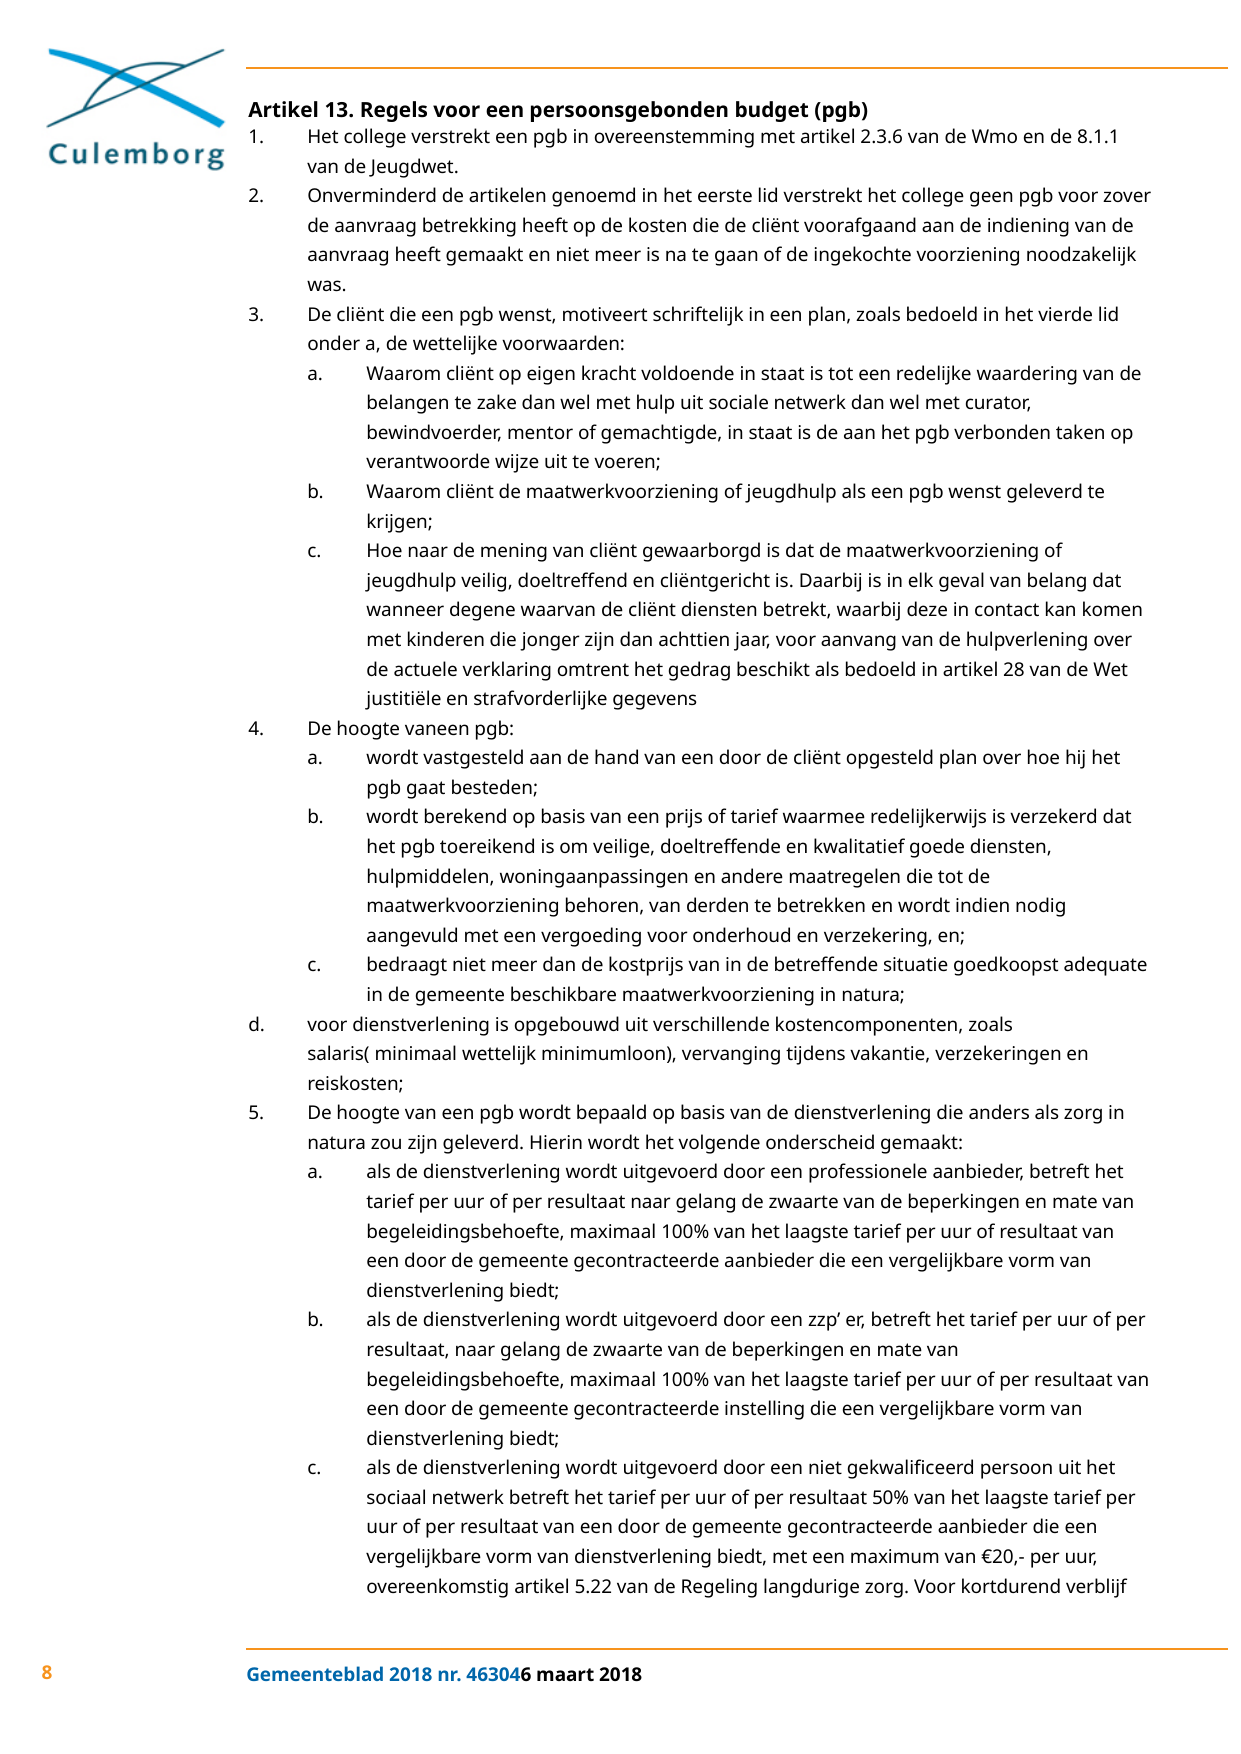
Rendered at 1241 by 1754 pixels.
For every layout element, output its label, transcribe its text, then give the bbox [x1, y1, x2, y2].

list als de dienstverlening wordt uitgevoerd door een niet gekwalificeerd persoon uit het sociaal netwerk betreft het tarief per uur of per resultaat 50% van het laagste tarief per uur of per resultaat van een door de gemeente gecontracteerde aanbieder die een vergelijkbare vorm van dienstverlening biedt, met een maximum van €20,- per uur, overeenkomstig artikel 5.22 van de Regeling langdurige zorg. Voor kortdurend verblijf [307, 1454, 1152, 1598]
list Waarom cliënt op eigen kracht voldoende in staat is tot een redelijke waardering van de belangen te zake dan wel met hulp uit sociale netwerk dan wel met curator, bewindvoerder, mentor of gemachtigde, in staat is de aan het pgb verbonden taken op verantwoorde wijze uit te voeren; [307, 360, 1152, 474]
picture [41, 47, 231, 172]
list Het college verstrekt een pgb in overeenstemming met artikel 2.3.6 van de Wmo en de 8.1.1 van de Jeugdwet. [248, 123, 1152, 178]
list wordt vastgesteld aan de hand van een door de cliënt opgesteld plan over hoe hij het pgb gaat besteden; [307, 744, 1152, 800]
list Hoe naar de mening van cliënt gewaarborgd is dat de maatwerkvoorziening of jeugdhulp veilig, doeltreffend en cliëntgericht is. Daarbij is in elk geval van belang dat wanneer degene waarvan de cliënt diensten betrekt, waarbij deze in contact kan komen met kinderen die jonger zijn dan achttien jaar, voor aanvang van de hulpverlening over de actuele verklaring omtrent het gedrag beschikt als bedoeld in artikel 28 van de Wet justitiële en strafvorderlijke gegevens [307, 537, 1152, 711]
text Artikel 13. Regels voor een persoonsgebonden budget (pgb) [248, 95, 1152, 123]
list als de dienstverlening wordt uitgevoerd door een professionele aanbieder, betreft het tarief per uur of per resultaat naar gelang de zwaarte van de beperkingen en mate van begeleidingsbehoefte, maximaal 100% van het laagste tarief per uur of resultaat van een door de gemeente gecontracteerde aanbieder die een vergelijkbare vorm van dienstverlening biedt; [307, 1159, 1152, 1303]
list voor dienstverlening is opgebouwd uit verschillende kostencomponenten, zoals salaris( minimaal wettelijk minimumloon), vervanging tijdens vakantie, verzekeringen en reiskosten; [248, 1011, 1152, 1096]
list als de dienstverlening wordt uitgevoerd door een zzp’ er, betreft het tarief per uur of per resultaat, naar gelang de zwaarte van de beperkingen en mate van begeleidingsbehoefte, maximaal 100% van het laagste tarief per uur of per resultaat van een door de gemeente gecontracteerde instelling die een vergelijkbare vorm van dienstverlening biedt; [307, 1307, 1152, 1451]
list Waarom cliënt de maatwerkvoorziening of jeugdhulp als een pgb wenst geleverd te krijgen; [307, 478, 1152, 533]
list De cliënt die een pgb wenst, motiveert schriftelijk in een plan, zoals bedoeld in het vierde lid onder a, de wettelijke voorwaarden: [248, 301, 1152, 356]
list De hoogte vaneen pgb: [248, 715, 1152, 741]
list wordt berekend op basis van een prijs of tarief waarmee redelijkerwijs is verzekerd dat het pgb toereikend is om veilige, doeltreffende en kwalitatief goede diensten, hulpmiddelen, woningaanpassingen en andere maatregelen die tot de maatwerkvoorziening behoren, van derden te betrekken en wordt indien nodig aangevuld met een vergoeding voor onderhoud en verzekering, en; [307, 804, 1152, 948]
list De hoogte van een pgb wordt bepaald op basis van de dienstverlening die anders als zorg in natura zou zijn geleverd. Hierin wordt het volgende onderscheid gemaakt: [248, 1099, 1152, 1155]
list bedraagt niet meer dan de kostprijs van in de betreffende situatie goedkoopst adequate in de gemeente beschikbare maatwerkvoorziening in natura; [307, 952, 1152, 1007]
list Onverminderd de artikelen genoemd in het eerste lid verstrekt het college geen pgb voor zover de aanvraag betrekking heeft op de kosten die de cliënt voorafgaand aan de indiening van de aanvraag heeft gemaakt en niet meer is na te gaan of de ingekochte voorziening noodzakelijk was. [248, 182, 1152, 297]
